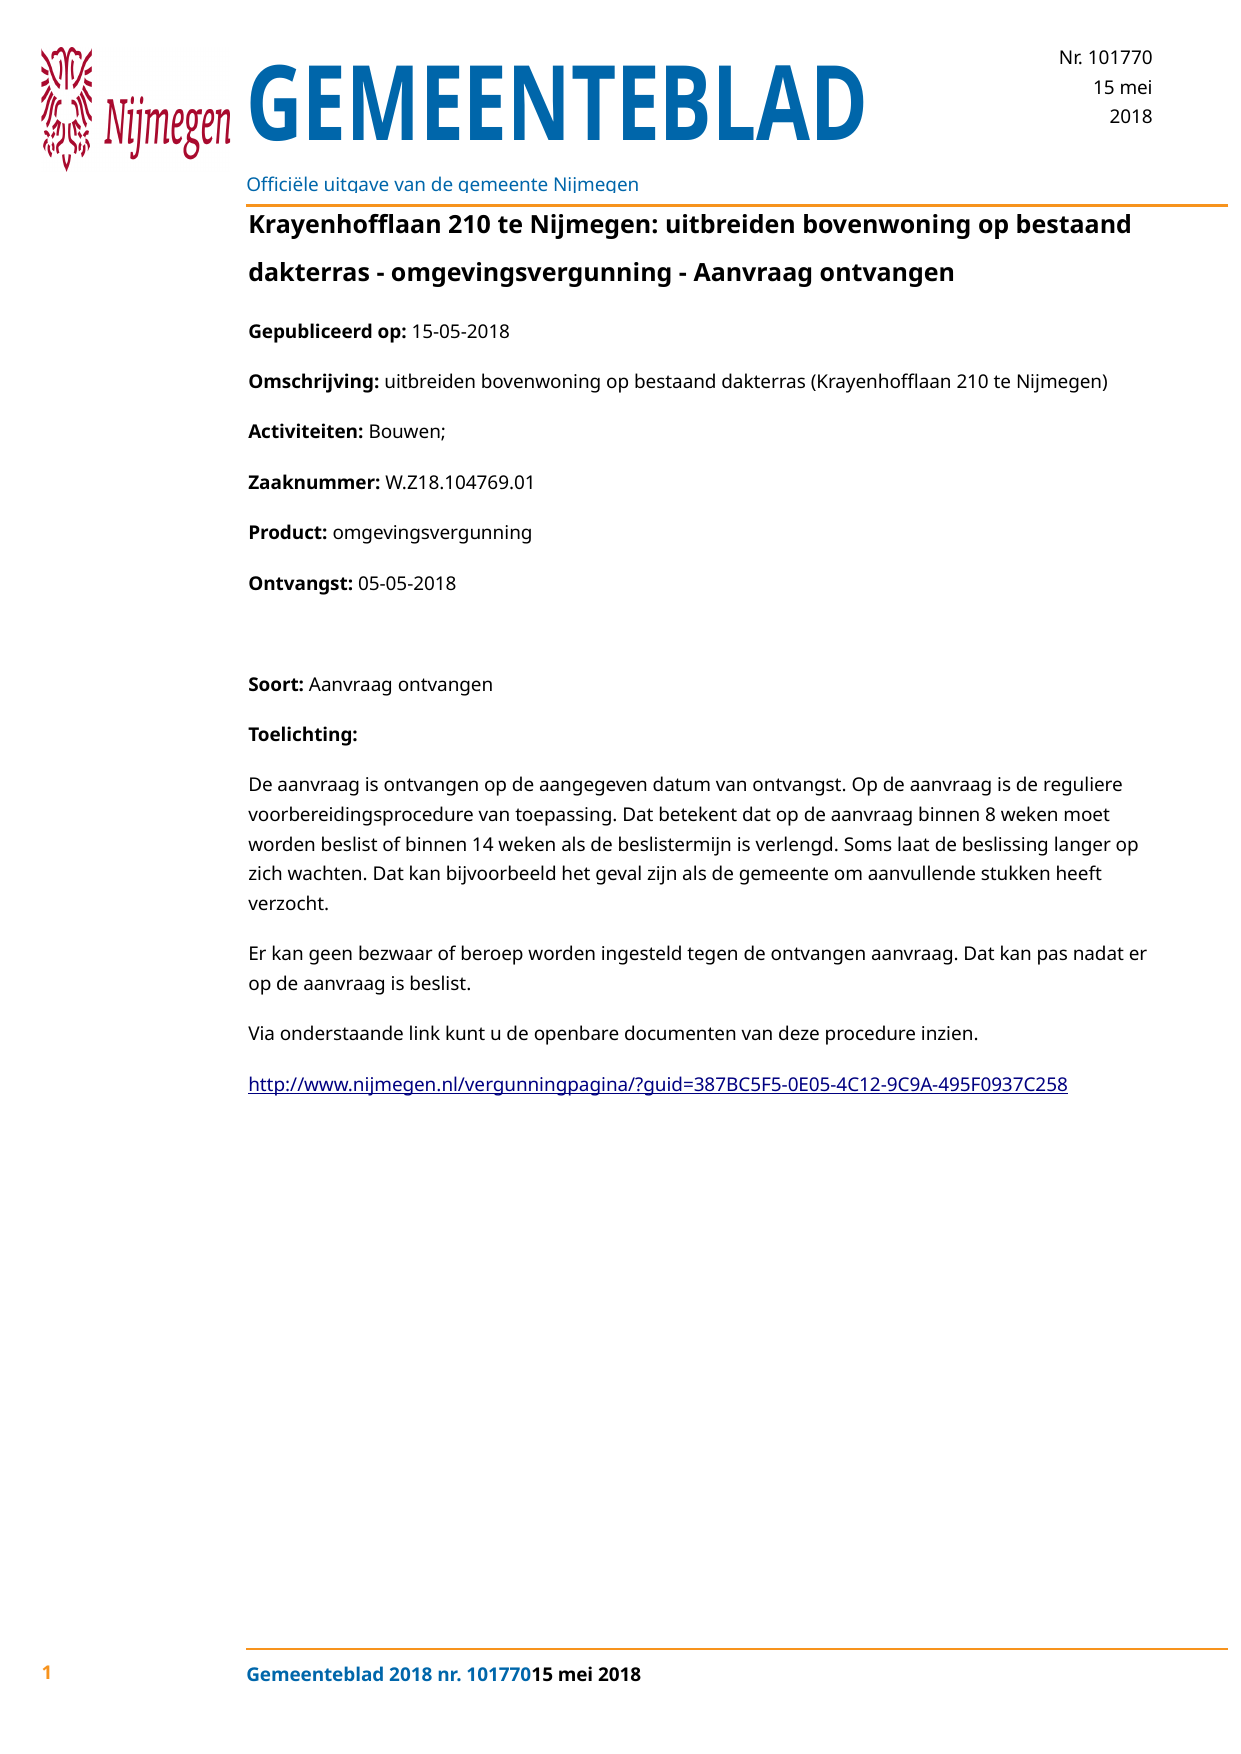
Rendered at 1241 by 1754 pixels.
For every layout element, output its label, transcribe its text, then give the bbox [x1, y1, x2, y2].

text Er kan geen bezwaar of beroep worden ingesteld tegen de ontvangen aanvraag. Dat kan pas nadat er op de aanvraag is beslist. [248, 940, 1152, 996]
text Omschrijving: uitbreiden bovenwoning op bestaand dakterras (Krayenhofflaan 210 te Nijmegen) [248, 368, 1152, 394]
text Via onderstaande link kunt u de openbare documenten van deze procedure inzien. [248, 1020, 1152, 1046]
text Product: omgevingsvergunning [248, 519, 1152, 545]
text Activiteiten: Bouwen; [248, 419, 1152, 444]
text De aanvraag is ontvangen op de aangegeven datum van ontvangst. Op de aanvraag is de reguliere voorbereidingsprocedure van toepassing. Dat betekent dat op de aanvraag binnen 8 weken moet worden beslist of binnen 14 weken als de beslistermijn is verlengd. Soms laat de beslissing langer op zich wachten. Dat kan bijvoorbeeld het geval zijn als de gemeente om aanvullende stukken heeft verzocht. [248, 772, 1152, 916]
text Gepubliceerd op: 15-05-2018 [248, 318, 1152, 344]
text Zaaknummer: W.Z18.104769.01 [248, 469, 1152, 495]
picture [41, 47, 231, 172]
text Krayenhofflaan 210 te Nijmegen: uitbreiden bovenwoning op bestaand dakterras - omgevingsvergunning - Aanvraag ontvangen [248, 207, 1152, 288]
text Ontvangst: 05-05-2018 [248, 570, 1152, 596]
text http://www.nijmegen.nl/vergunningpagina/?guid=387BC5F5-0E05-4C12-9C9A-495F0937C258 [248, 1071, 1152, 1097]
text Soort: Aanvraag ontvangen [248, 671, 1152, 697]
text Toelichting: [248, 721, 1152, 747]
